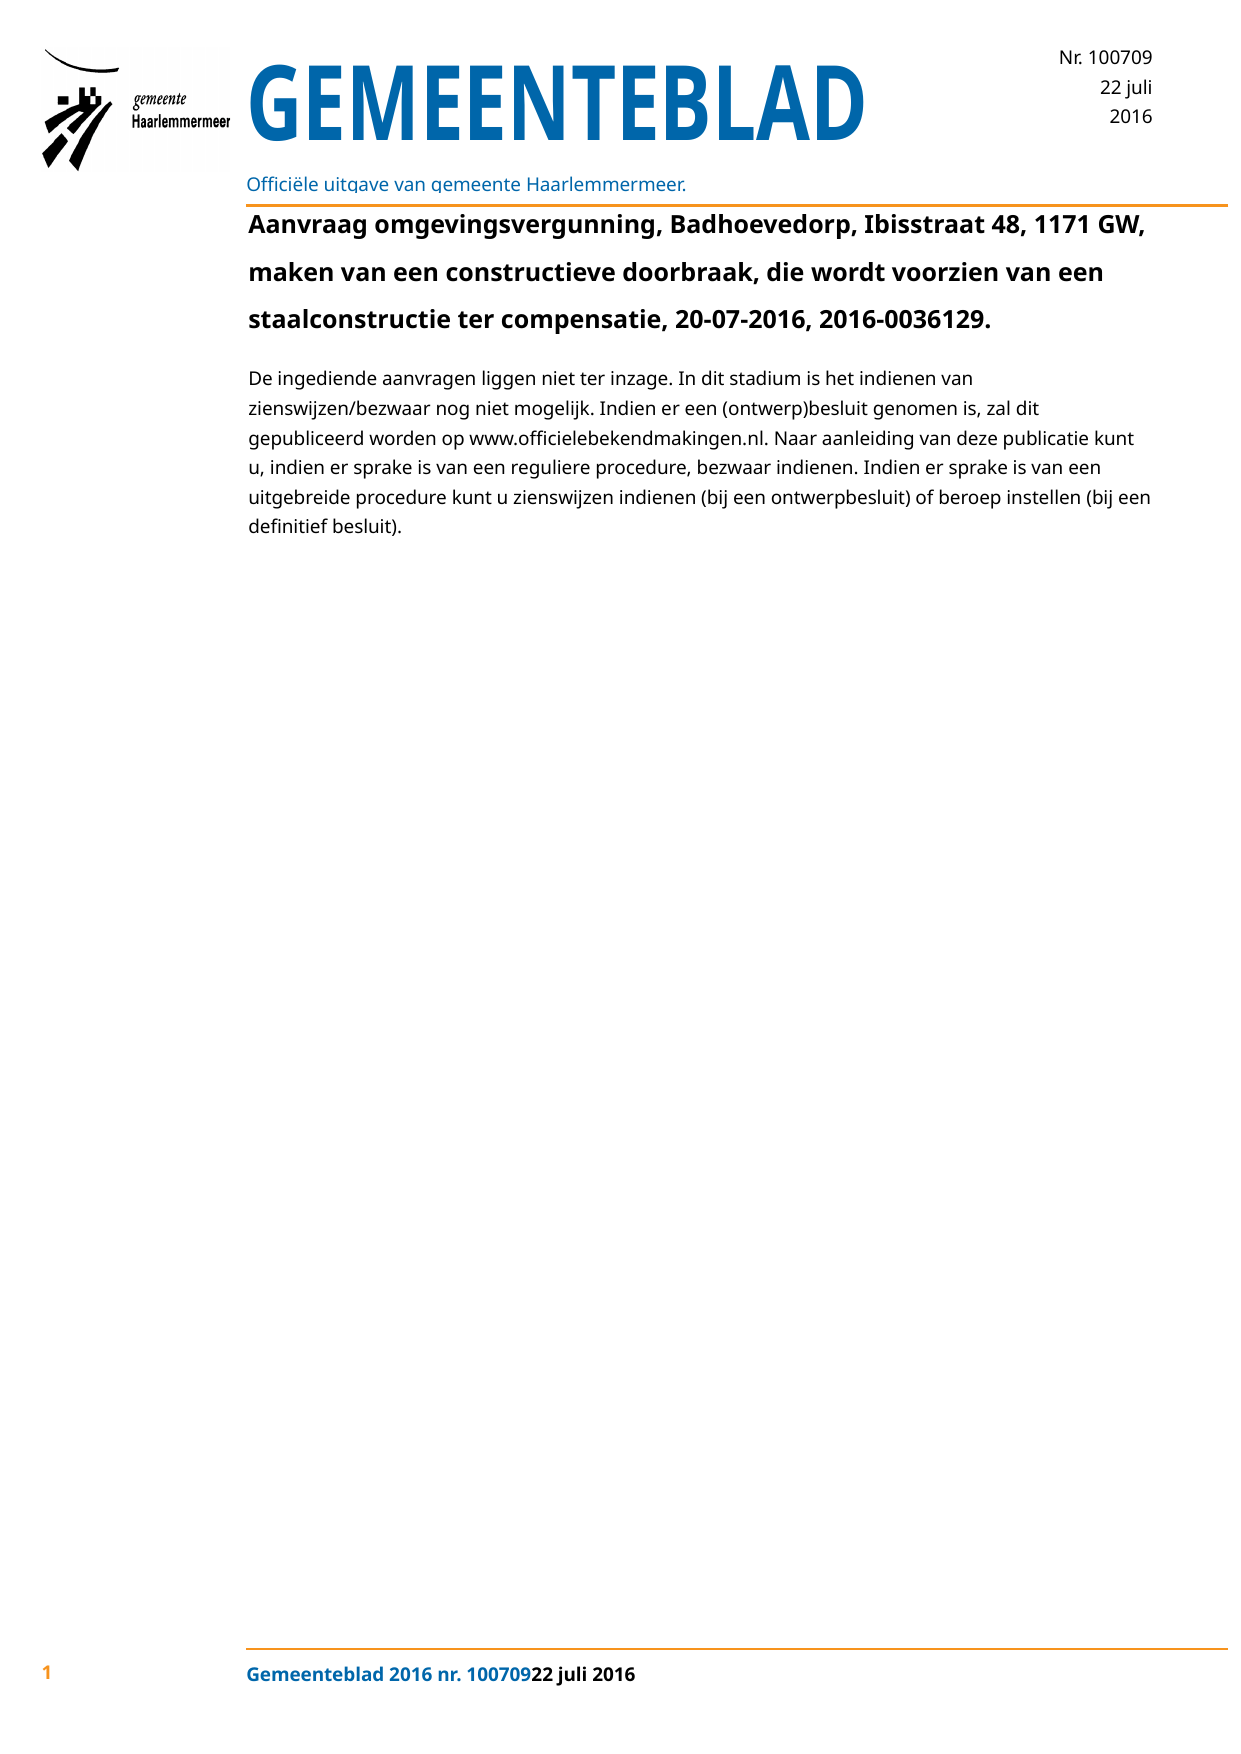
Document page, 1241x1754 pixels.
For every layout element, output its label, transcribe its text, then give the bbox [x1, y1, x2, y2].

text Aanvraag omgevingsvergunning, Badhoevedorp, Ibisstraat 48, 1171 GW, maken van een constructieve doorbraak, die wordt voorzien van een staalconstructie ter compensatie, 20-07-2016, 2016-0036129. [248, 207, 1152, 336]
text De ingediende aanvragen liggen niet ter inzage. In dit stadium is het indienen van zienswijzen/bezwaar nog niet mogelijk. Indien er een (ontwerp)besluit genomen is, zal dit gepubliceerd worden op www.officielebekendmakingen.nl. Naar aanleiding van deze publicatie kunt u, indien er sprake is van een reguliere procedure, bezwaar indienen. Indien er sprake is van een uitgebreide procedure kunt u zienswijzen indienen (bij een ontwerpbesluit) of beroep instellen (bij een definitief besluit). [248, 366, 1152, 539]
picture [41, 47, 231, 172]
